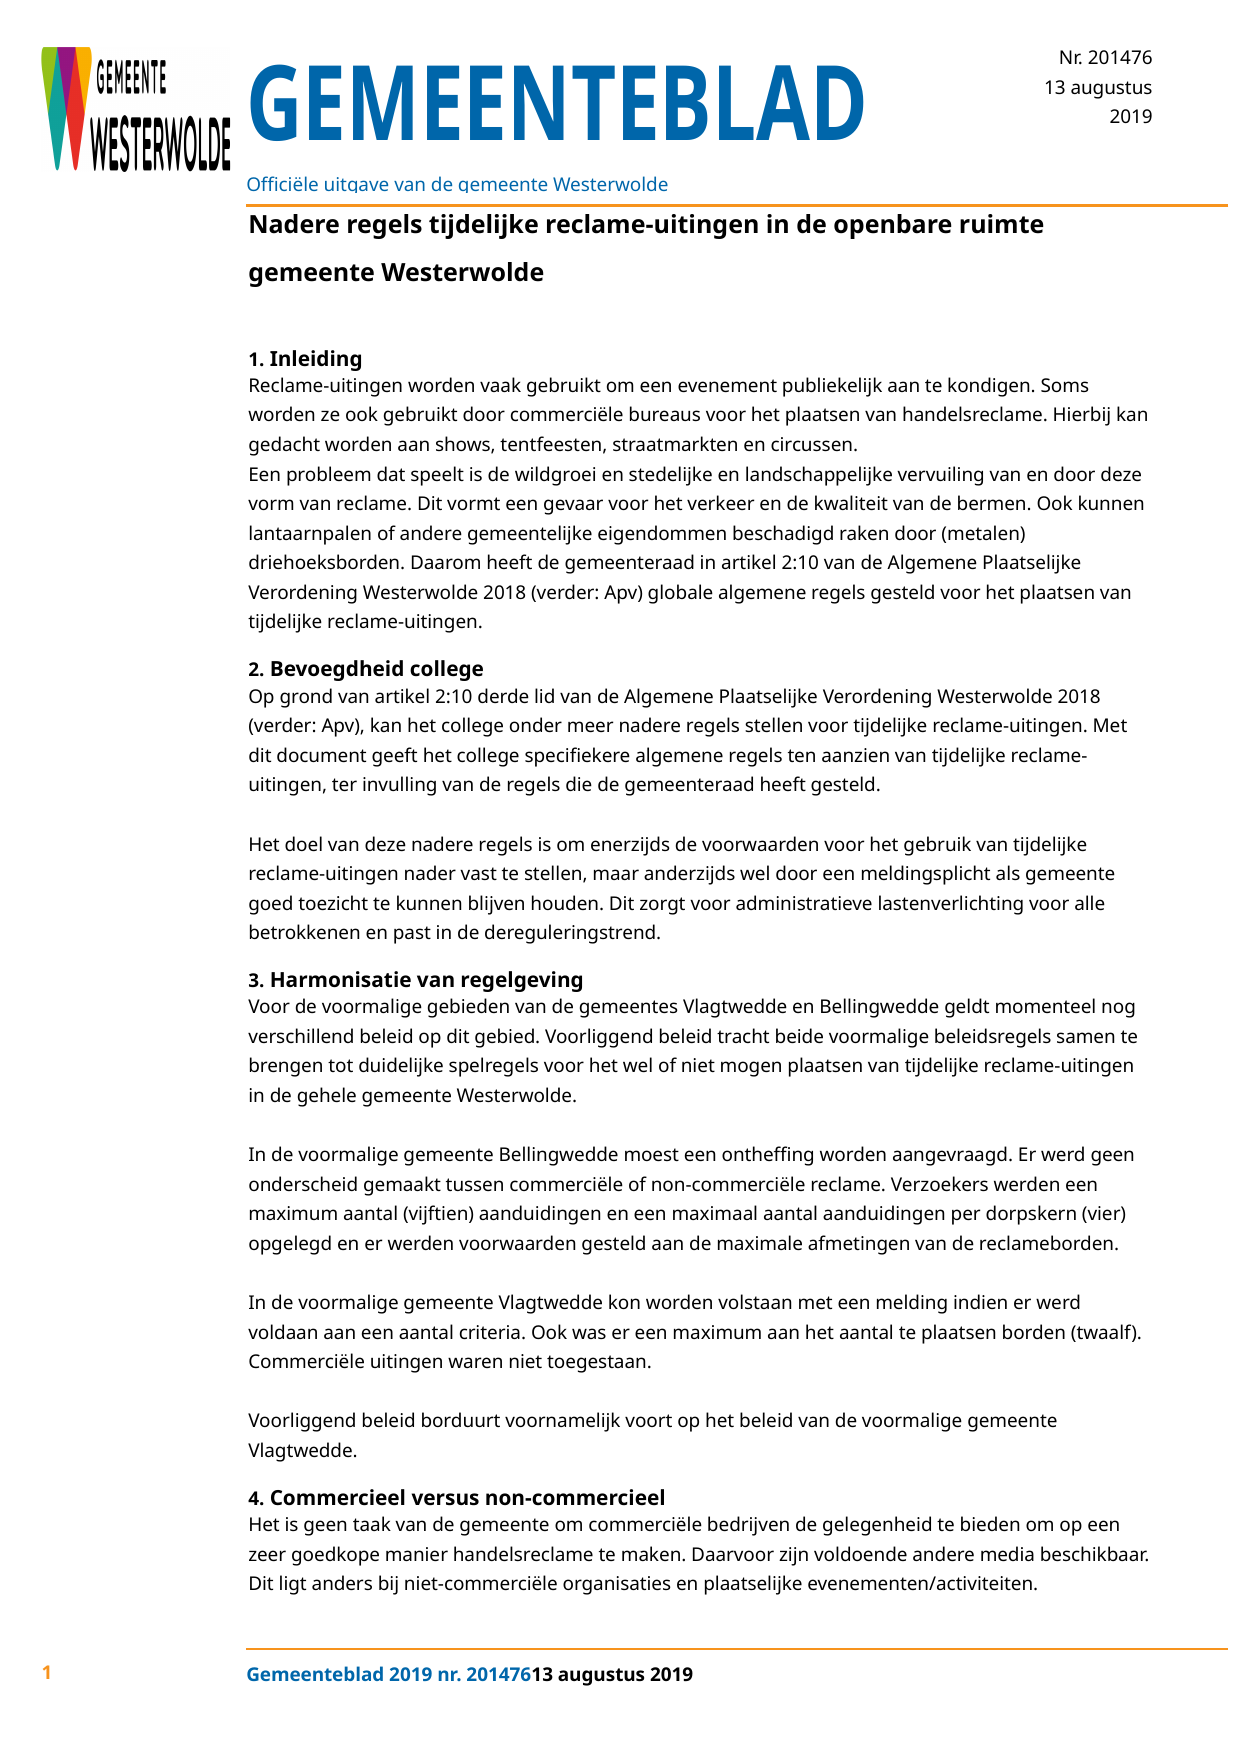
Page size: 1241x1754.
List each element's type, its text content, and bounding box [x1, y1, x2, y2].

text Een probleem dat speelt is de wildgroei en stedelijke en landschappelijke vervuiling van en door deze vorm van reclame. Dit vormt een gevaar voor het verkeer en de kwaliteit van de bermen. Ook kunnen lantaarnpalen of andere gemeentelijke eigendommen beschadigd raken door (metalen) driehoeksborden. Daarom heeft de gemeenteraad in artikel 2:10 van de Algemene Plaatselijke Verordening Westerwolde 2018 (verder: Apv) globale algemene regels gesteld voor het plaatsen van tijdelijke reclame-uitingen. [248, 461, 1152, 634]
picture [41, 47, 231, 172]
text Het doel van deze nadere regels is om enerzijds de voorwaarden voor het gebruik van tijdelijke reclame-uitingen nader vast te stellen, maar anderzijds wel door een meldingsplicht als gemeente goed toezicht te kunnen blijven houden. Dit zorgt voor administratieve lastenverlichting voor alle betrokkenen en past in de dereguleringstrend. [248, 831, 1152, 945]
text 3. Harmonisatie van regelgeving [248, 965, 1152, 993]
text Het is geen taak van de gemeente om commerciële bedrijven de gelegenheid te bieden om op een zeer goedkope manier handelsreclame te maken. Daarvoor zijn voldoende andere media beschikbaar. Dit ligt anders bij niet-commerciële organisaties en plaatselijke evenementen/activiteiten. [248, 1511, 1152, 1596]
text 4. Commercieel versus non-commercieel [248, 1483, 1152, 1511]
text Voorliggend beleid borduurt voornamelijk voort op het beleid van de voormalige gemeente Vlagtwedde. [248, 1408, 1152, 1463]
text Voor de voormalige gebieden van de gemeentes Vlagtwedde en Bellingwedde geldt momenteel nog verschillend beleid op dit gebied. Voorliggend beleid tracht beide voormalige beleidsregels samen te brengen tot duidelijke spelregels voor het wel of niet mogen plaatsen van tijdelijke reclame-uitingen in de gehele gemeente Westerwolde. [248, 993, 1152, 1108]
text Reclame-uitingen worden vaak gebruikt om een evenement publiekelijk aan te kondigen. Soms worden ze ook gebruikt door commerciële bureaus voor het plaatsen van handelsreclame. Hierbij kan gedacht worden aan shows, tentfeesten, straatmarkten en circussen. [248, 372, 1152, 457]
text 2. Bevoegdheid college [248, 654, 1152, 683]
text 1. Inleiding [248, 344, 1152, 372]
text In de voormalige gemeente Vlagtwedde kon worden volstaan met een melding indien er werd voldaan aan een aantal criteria. Ook was er een maximum aan het aantal te plaatsen borden (twaalf). Commerciële uitingen waren niet toegestaan. [248, 1289, 1152, 1374]
text Op grond van artikel 2:10 derde lid van de Algemene Plaatselijke Verordening Westerwolde 2018 (verder: Apv), kan het college onder meer nadere regels stellen voor tijdelijke reclame-uitingen. Met dit document geeft het college specifiekere algemene regels ten aanzien van tijdelijke reclame-uitingen, ter invulling van de regels die de gemeenteraad heeft gesteld. [248, 683, 1152, 797]
text In de voormalige gemeente Bellingwedde moest een ontheffing worden aangevraagd. Er werd geen onderscheid gemaakt tussen commerciële of non-commerciële reclame. Verzoekers werden een maximum aantal (vijftien) aanduidingen en een maximaal aantal aanduidingen per dorpskern (vier) opgelegd en er werden voorwaarden gesteld aan de maximale afmetingen van de reclameborden. [248, 1141, 1152, 1256]
text Nadere regels tijdelijke reclame-uitingen in de openbare ruimte gemeente Westerwolde [248, 207, 1152, 288]
